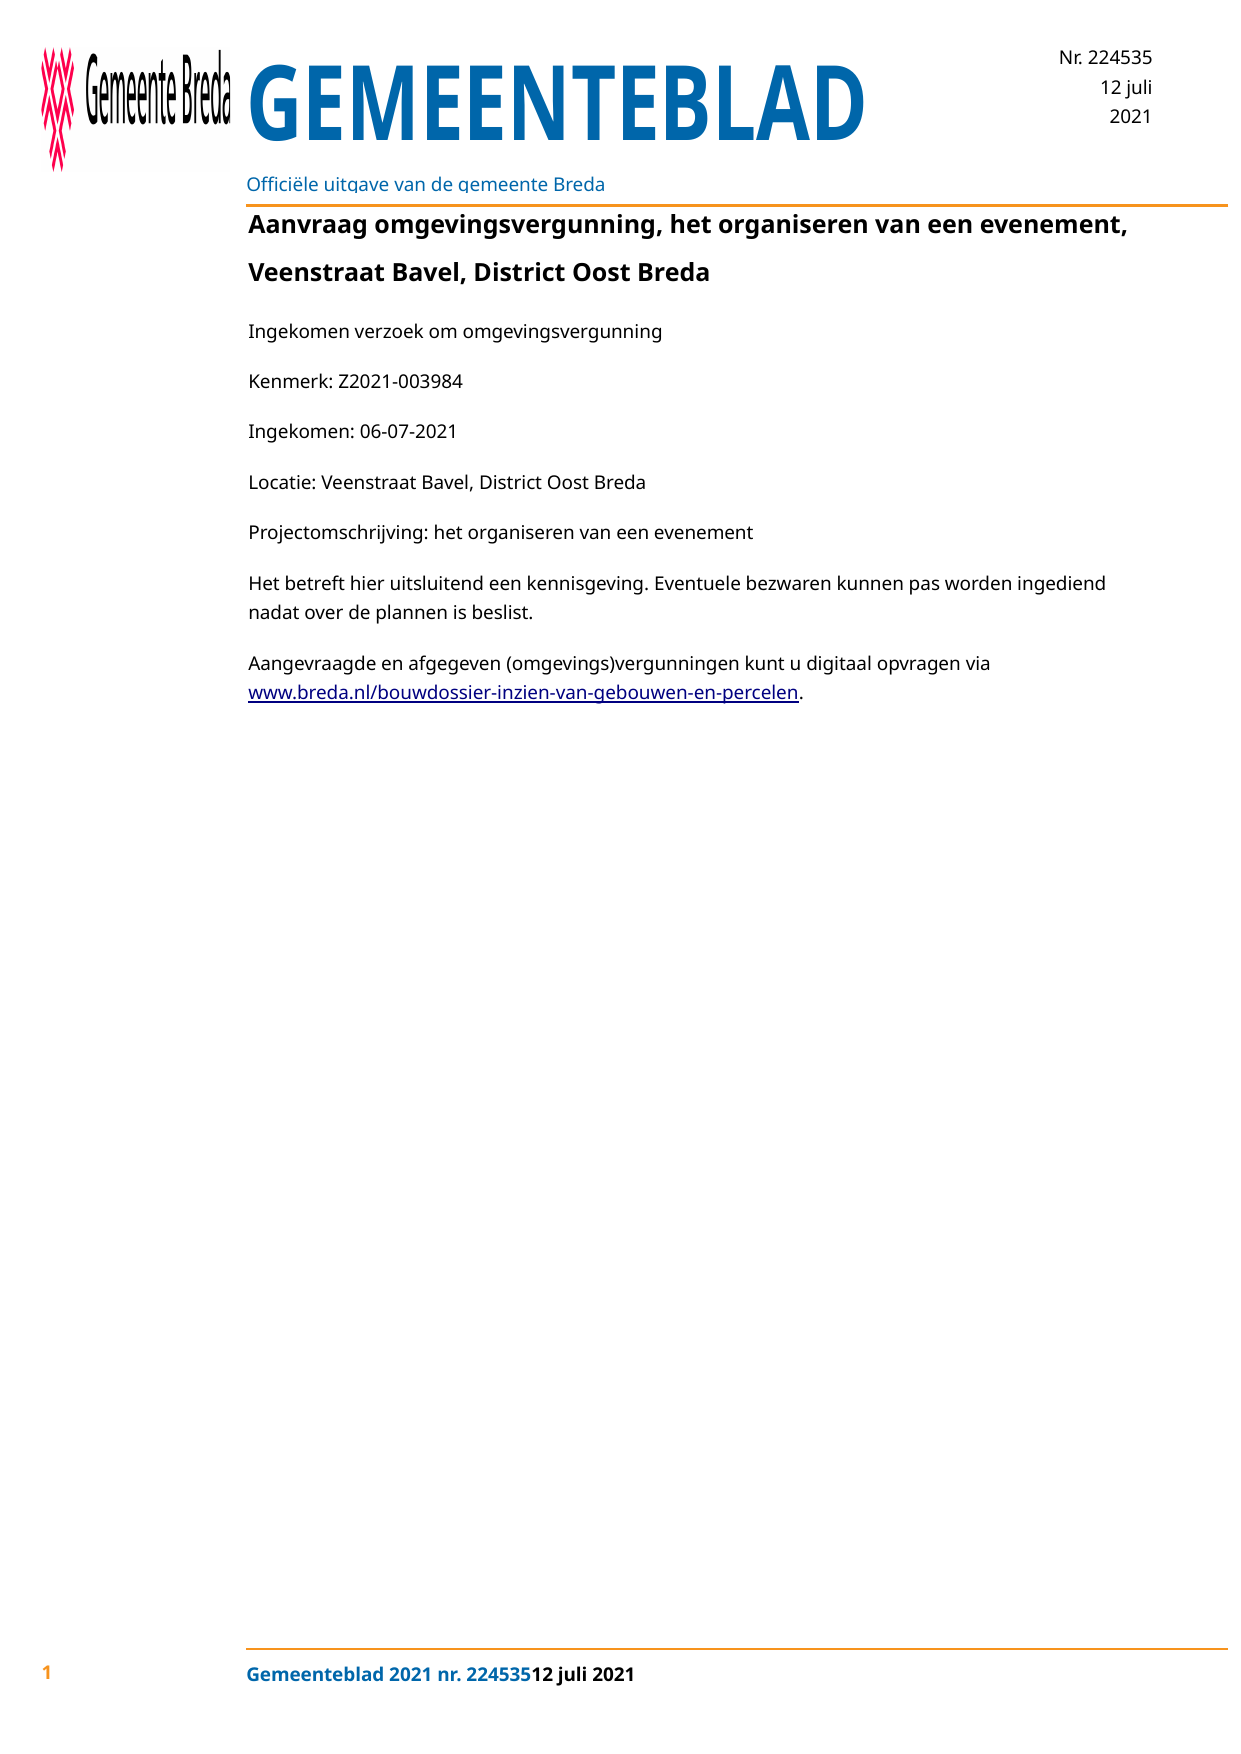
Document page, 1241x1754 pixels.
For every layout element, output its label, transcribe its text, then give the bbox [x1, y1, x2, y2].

text Het betreft hier uitsluitend een kennisgeving. Eventuele bezwaren kunnen pas worden ingediend nadat over de plannen is beslist. [248, 570, 1152, 625]
text Ingekomen: 06-07-2021 [248, 419, 1152, 444]
text Ingekomen verzoek om omgevingsvergunning [248, 318, 1152, 344]
text Aanvraag omgevingsvergunning, het organiseren van een evenement, Veenstraat Bavel, District Oost Breda [248, 207, 1152, 288]
text Projectomschrijving: het organiseren van een evenement [248, 519, 1152, 545]
text Aangevraagde en afgegeven (omgevings)vergunningen kunt u digitaal opvragen via www.breda.nl/bouwdossier-inzien-van-gebouwen-en-percelen. [248, 650, 1152, 705]
picture [41, 47, 231, 172]
text Kenmerk: Z2021-003984 [248, 368, 1152, 394]
text Locatie: Veenstraat Bavel, District Oost Breda [248, 469, 1152, 495]
